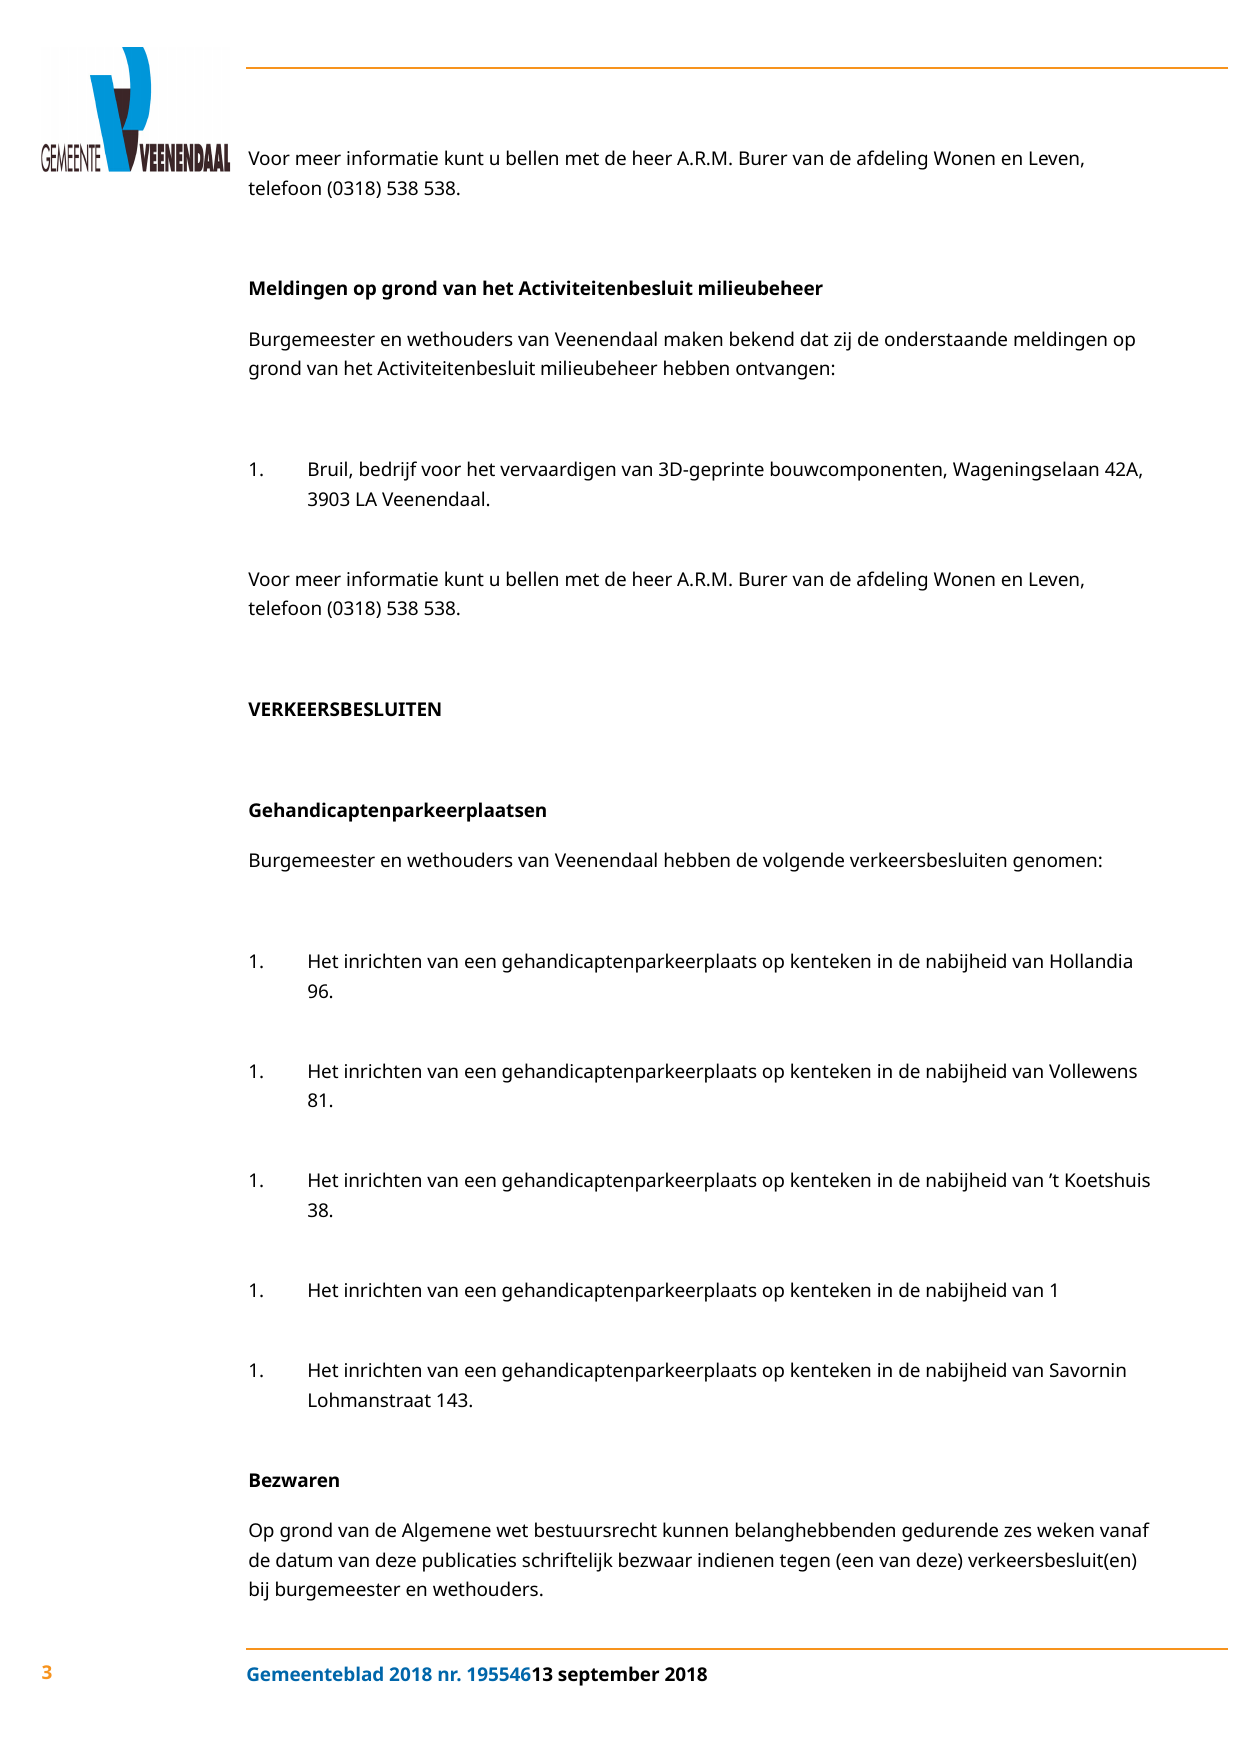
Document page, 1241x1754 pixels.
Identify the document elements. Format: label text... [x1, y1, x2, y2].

list Het inrichten van een gehandicaptenparkeerplaats op kenteken in de nabijheid van Hollandia 96. [248, 948, 1152, 1004]
list Het inrichten van een gehandicaptenparkeerplaats op kenteken in de nabijheid van Vollewens 81. [248, 1058, 1152, 1113]
text VERKEERSBESLUITEN [248, 696, 1152, 722]
text Burgemeester en wethouders van Veenendaal maken bekend dat zij de onderstaande meldingen op grond van het Activiteitenbesluit milieubeheer hebben ontvangen: [248, 326, 1152, 381]
text Gehandicaptenparkeerplaatsen [248, 797, 1152, 823]
text Voor meer informatie kunt u bellen met de heer A.R.M. Burer van de afdeling Wonen en Leven, telefoon (0318) 538 538. [248, 566, 1152, 621]
list Het inrichten van een gehandicaptenparkeerplaats op kenteken in de nabijheid van 1 [248, 1277, 1152, 1303]
picture [123, 47, 231, 172]
text Voor meer informatie kunt u bellen met de heer A.R.M. Burer van de afdeling Wonen en Leven, telefoon (0318) 538 538. [248, 145, 1152, 201]
list Het inrichten van een gehandicaptenparkeerplaats op kenteken in de nabijheid van ’t Koetshuis 38. [248, 1168, 1152, 1223]
picture [41, 47, 130, 172]
list Het inrichten van een gehandicaptenparkeerplaats op kenteken in de nabijheid van Savornin Lohmanstraat 143. [248, 1357, 1152, 1413]
text Meldingen op grond van het Activiteitenbesluit milieubeheer [248, 276, 1152, 301]
text Burgemeester en wethouders van Veenendaal hebben de volgende verkeersbesluiten genomen: [248, 848, 1152, 873]
text Op grond van de Algemene wet bestuursrecht kunnen belanghebbenden gedurende zes weken vanaf de datum van deze publicaties schriftelijk bezwaar indienen tegen (een van deze) verkeersbesluit(en) bij burgemeester en wethouders. [248, 1517, 1152, 1602]
list Bruil, bedrijf voor het vervaardigen van 3D-geprinte bouwcomponenten, Wageningselaan 42A, 3903 LA Veenendaal. [248, 456, 1152, 512]
text Bezwaren [248, 1467, 1152, 1493]
